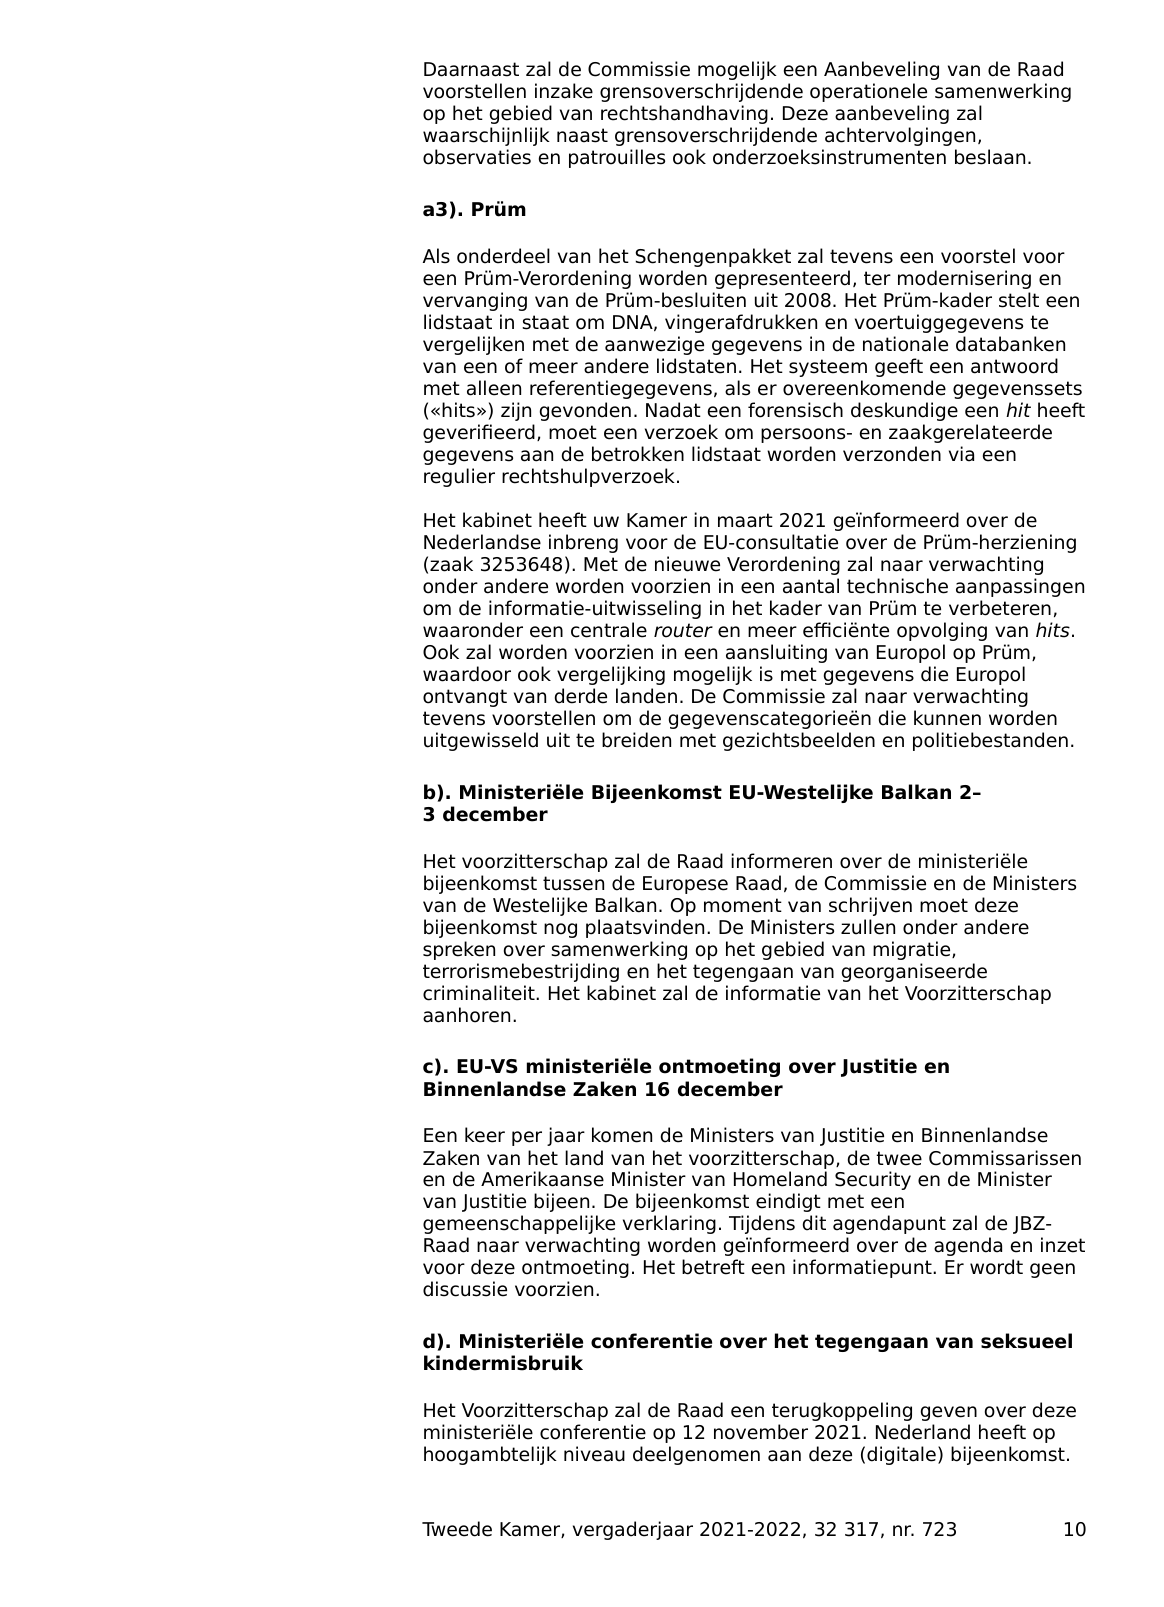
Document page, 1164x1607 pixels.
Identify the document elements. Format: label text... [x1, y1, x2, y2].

text Daarnaast zal de Commissie mogelijk een Aanbeveling van de Raad voorstellen inzake grensoverschrijdende operationele samenwerking op het gebied van rechtshandhaving. Deze aanbeveling zal waarschijnlijk naast grensoverschrijdende achtervolgingen, observaties en patrouilles ook onderzoeksinstrumenten beslaan. [422, 59, 1087, 169]
text Het kabinet heeft uw Kamer in maart 2021 geïnformeerd over de Nederlandse inbreng voor de EU-consultatie over de Prüm-herziening (zaak 3253648). Met de nieuwe Verordening zal naar verwachting onder andere worden voorzien in een aantal technische aanpassingen om de informatie-uitwisseling in het kader van Prüm te verbeteren, waaronder een centrale router en meer efficiënte opvolging van hits. Ook zal worden voorzien in een aansluiting van Europol op Prüm, waardoor ook vergelijking mogelijk is met gegevens die Europol ontvangt van derde landen. De Commissie zal naar verwachting tevens voorstellen om de gegevenscategorieën die kunnen worden uitgewisseld uit te breiden met gezichtsbeelden en politiebestanden. [422, 510, 1087, 752]
subtitle c). EU-VS ministeriële ontmoeting over Justitie en Binnenlandse Zaken 16 december [422, 1056, 1087, 1100]
text Het voorzitterschap zal de Raad informeren over de ministeriële bijeenkomst tussen de Europese Raad, de Commissie en de Ministers van de Westelijke Balkan. Op moment van schrijven moet deze bijeenkomst nog plaatsvinden. De Ministers zullen onder andere spreken over samenwerking op het gebied van migratie, terrorismebestrijding en het tegengaan van georganiseerde criminaliteit. Het kabinet zal de informatie van het Voorzitterschap aanhoren. [422, 851, 1087, 1026]
subtitle a3). Prüm [422, 199, 1087, 221]
subtitle d). Ministeriële conferentie over het tegengaan van seksueel kindermisbruik [422, 1331, 1087, 1375]
text Het Voorzitterschap zal de Raad een terugkoppeling geven over deze ministeriële conferentie op 12 november 2021. Nederland heeft op hoogambtelijk niveau deelgenomen aan deze (digitale) bijeenkomst. [422, 1400, 1087, 1466]
subtitle b). Ministeriële Bijeenkomst EU-Westelijke Balkan 2–3 december [422, 782, 1087, 826]
text Als onderdeel van het Schengenpakket zal tevens een voorstel voor een Prüm-Verordening worden gepresenteerd, ter modernisering en vervanging van de Prüm-besluiten uit 2008. Het Prüm-kader stelt een lidstaat in staat om DNA, vingerafdrukken en voertuiggegevens te vergelijken met de aanwezige gegevens in de nationale databanken van een of meer andere lidstaten. Het systeem geeft een antwoord met alleen referentiegegevens, als er overeenkomende gegevenssets («hits») zijn gevonden. Nadat een forensisch deskundige een hit heeft geverifieerd, moet een verzoek om persoons- en zaakgerelateerde gegevens aan de betrokken lidstaat worden verzonden via een regulier rechtshulpverzoek. [422, 246, 1087, 488]
text Een keer per jaar komen de Ministers van Justitie en Binnenlandse Zaken van het land van het voorzitterschap, de twee Commissarissen en de Amerikaanse Minister van Homeland Security en de Minister van Justitie bijeen. De bijeenkomst eindigt met een gemeenschappelijke verklaring. Tijdens dit agendapunt zal de JBZ-Raad naar verwachting worden geïnformeerd over de agenda en inzet voor deze ontmoeting. Het betreft een informatiepunt. Er wordt geen discussie voorzien. [422, 1125, 1087, 1301]
